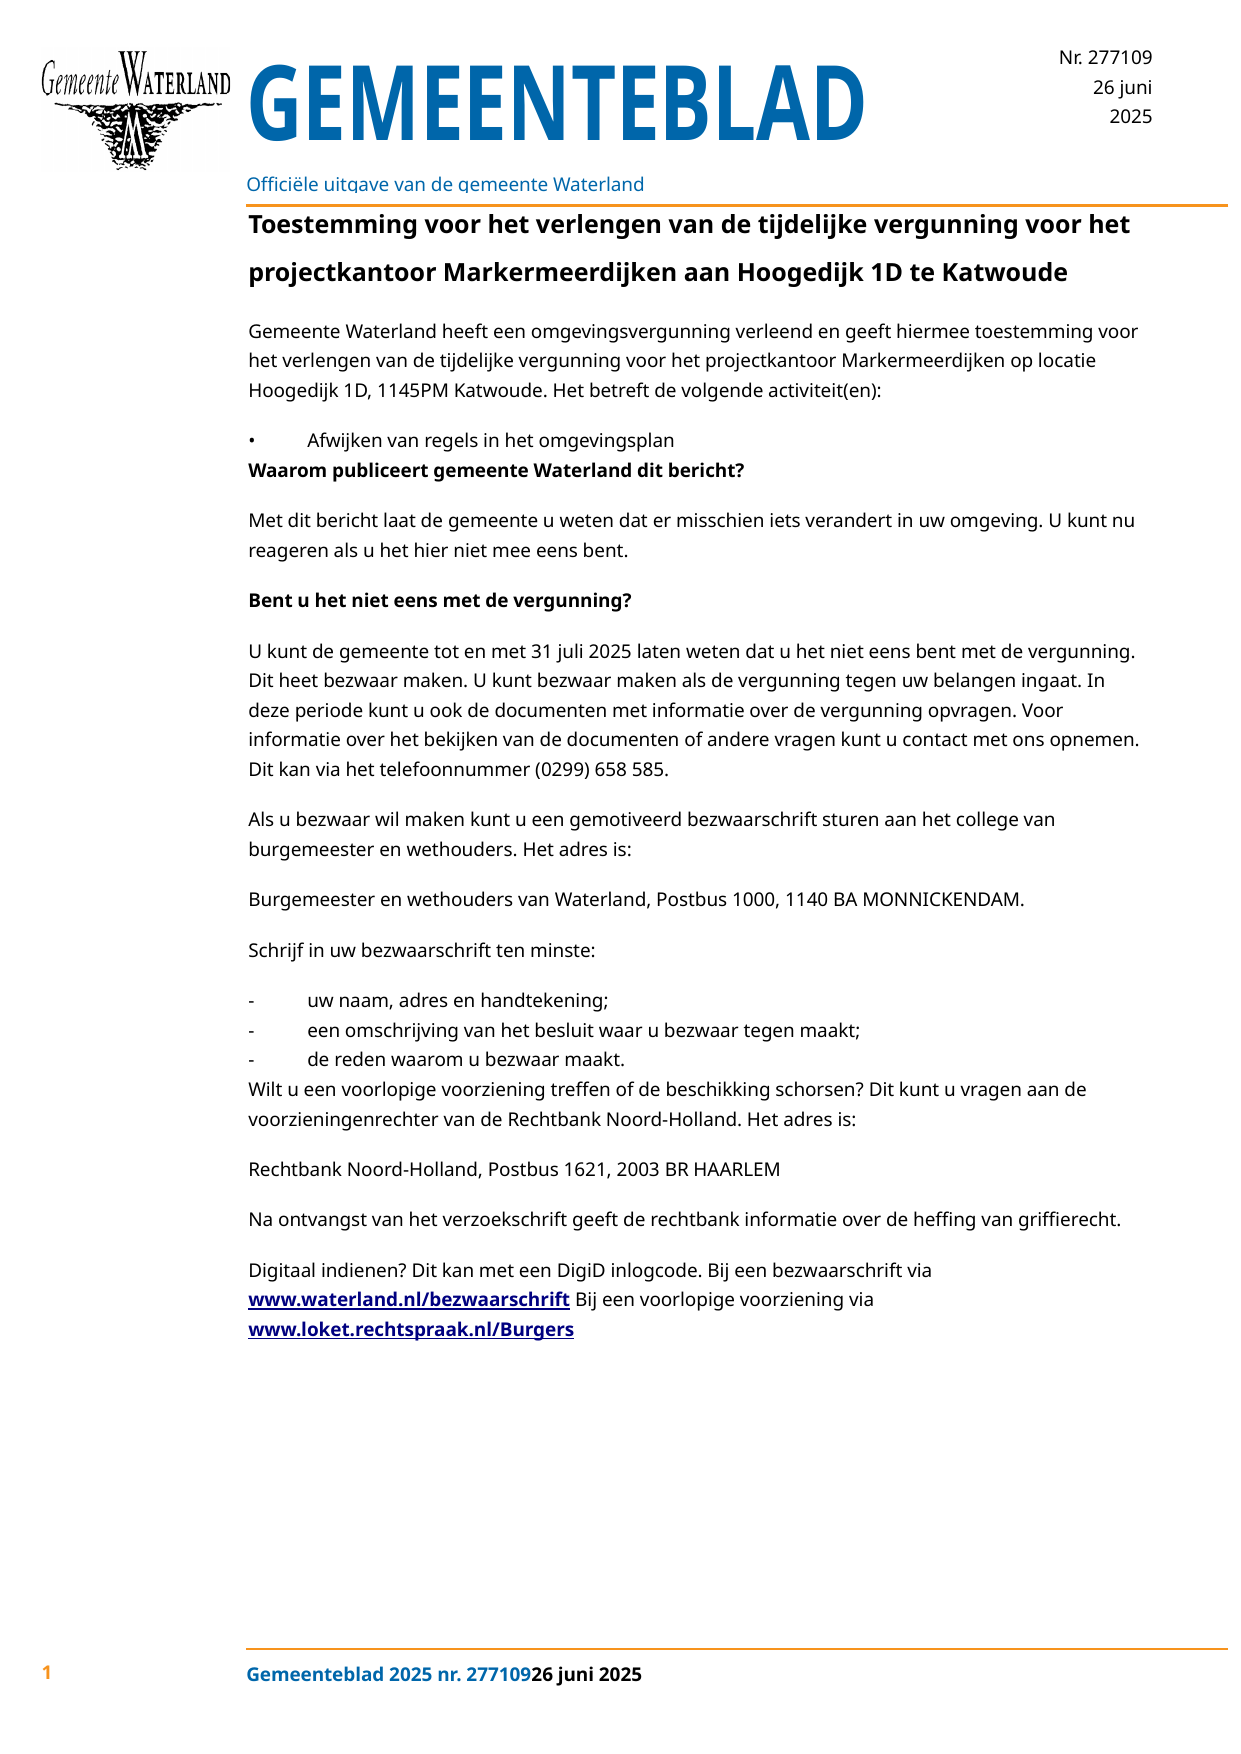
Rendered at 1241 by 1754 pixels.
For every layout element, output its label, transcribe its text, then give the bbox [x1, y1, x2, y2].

text Na ontvangst van het verzoekschrift geeft de rechtbank informatie over de heffing van griffierecht. [248, 1207, 1152, 1232]
list uw naam, adres en handtekening; [248, 987, 1152, 1013]
text Met dit bericht laat de gemeente u weten dat er misschien iets verandert in uw omgeving. U kunt nu reageren als u het hier niet mee eens bent. [248, 507, 1152, 563]
list een omschrijving van het besluit waar u bezwaar tegen maakt; [248, 1017, 1152, 1043]
text Wilt u een voorlopige voorziening treffen of de beschikking schorsen? Dit kunt u vragen aan de voorzieningenrechter van de Rechtbank Noord-Holland. Het adres is: [248, 1076, 1152, 1132]
text U kunt de gemeente tot en met 31 juli 2025 laten weten dat u het niet eens bent met de vergunning. Dit heet bezwaar maken. U kunt bezwaar maken als de vergunning tegen uw belangen ingaat. In deze periode kunt u ook de documenten met informatie over de vergunning opvragen. Voor informatie over het bekijken van de documenten of andere vragen kunt u contact met ons opnemen. Dit kan via het telefoonnummer (0299) 658 585. [248, 638, 1152, 782]
text Als u bezwaar wil maken kunt u een gemotiveerd bezwaarschrift sturen aan het college van burgemeester en wethouders. Het adres is: [248, 807, 1152, 862]
text Burgemeester en wethouders van Waterland, Postbus 1000, 1140 BA MONNICKENDAM. [248, 887, 1152, 912]
text Waarom publiceert gemeente Waterland dit bericht? [248, 457, 1152, 483]
picture [41, 47, 231, 172]
list de reden waarom u bezwaar maakt. [248, 1047, 1152, 1072]
list Afwijken van regels in het omgevingsplan [248, 427, 1152, 453]
text Digitaal indienen? Dit kan met een DigiD inlogcode. Bij een bezwaarschrift via www.waterland.nl/bezwaarschrift Bij een voorlopige voorziening via www.loket.rechtspraak.nl/Burgers [248, 1257, 1152, 1342]
text Toestemming voor het verlengen van de tijdelijke vergunning voor het projectkantoor Markermeerdijken aan Hoogedijk 1D te Katwoude [248, 207, 1152, 288]
text Rechtbank Noord-Holland, Postbus 1621, 2003 BR HAARLEM [248, 1156, 1152, 1182]
text Gemeente Waterland heeft een omgevingsvergunning verleend en geeft hiermee toestemming voor het verlengen van de tijdelijke vergunning voor het projectkantoor Markermeerdijken op locatie Hoogedijk 1D, 1145PM Katwoude. Het betreft de volgende activiteit(en): [248, 318, 1152, 403]
text Bent u het niet eens met de vergunning? [248, 587, 1152, 613]
text Schrijf in uw bezwaarschrift ten minste: [248, 937, 1152, 963]
